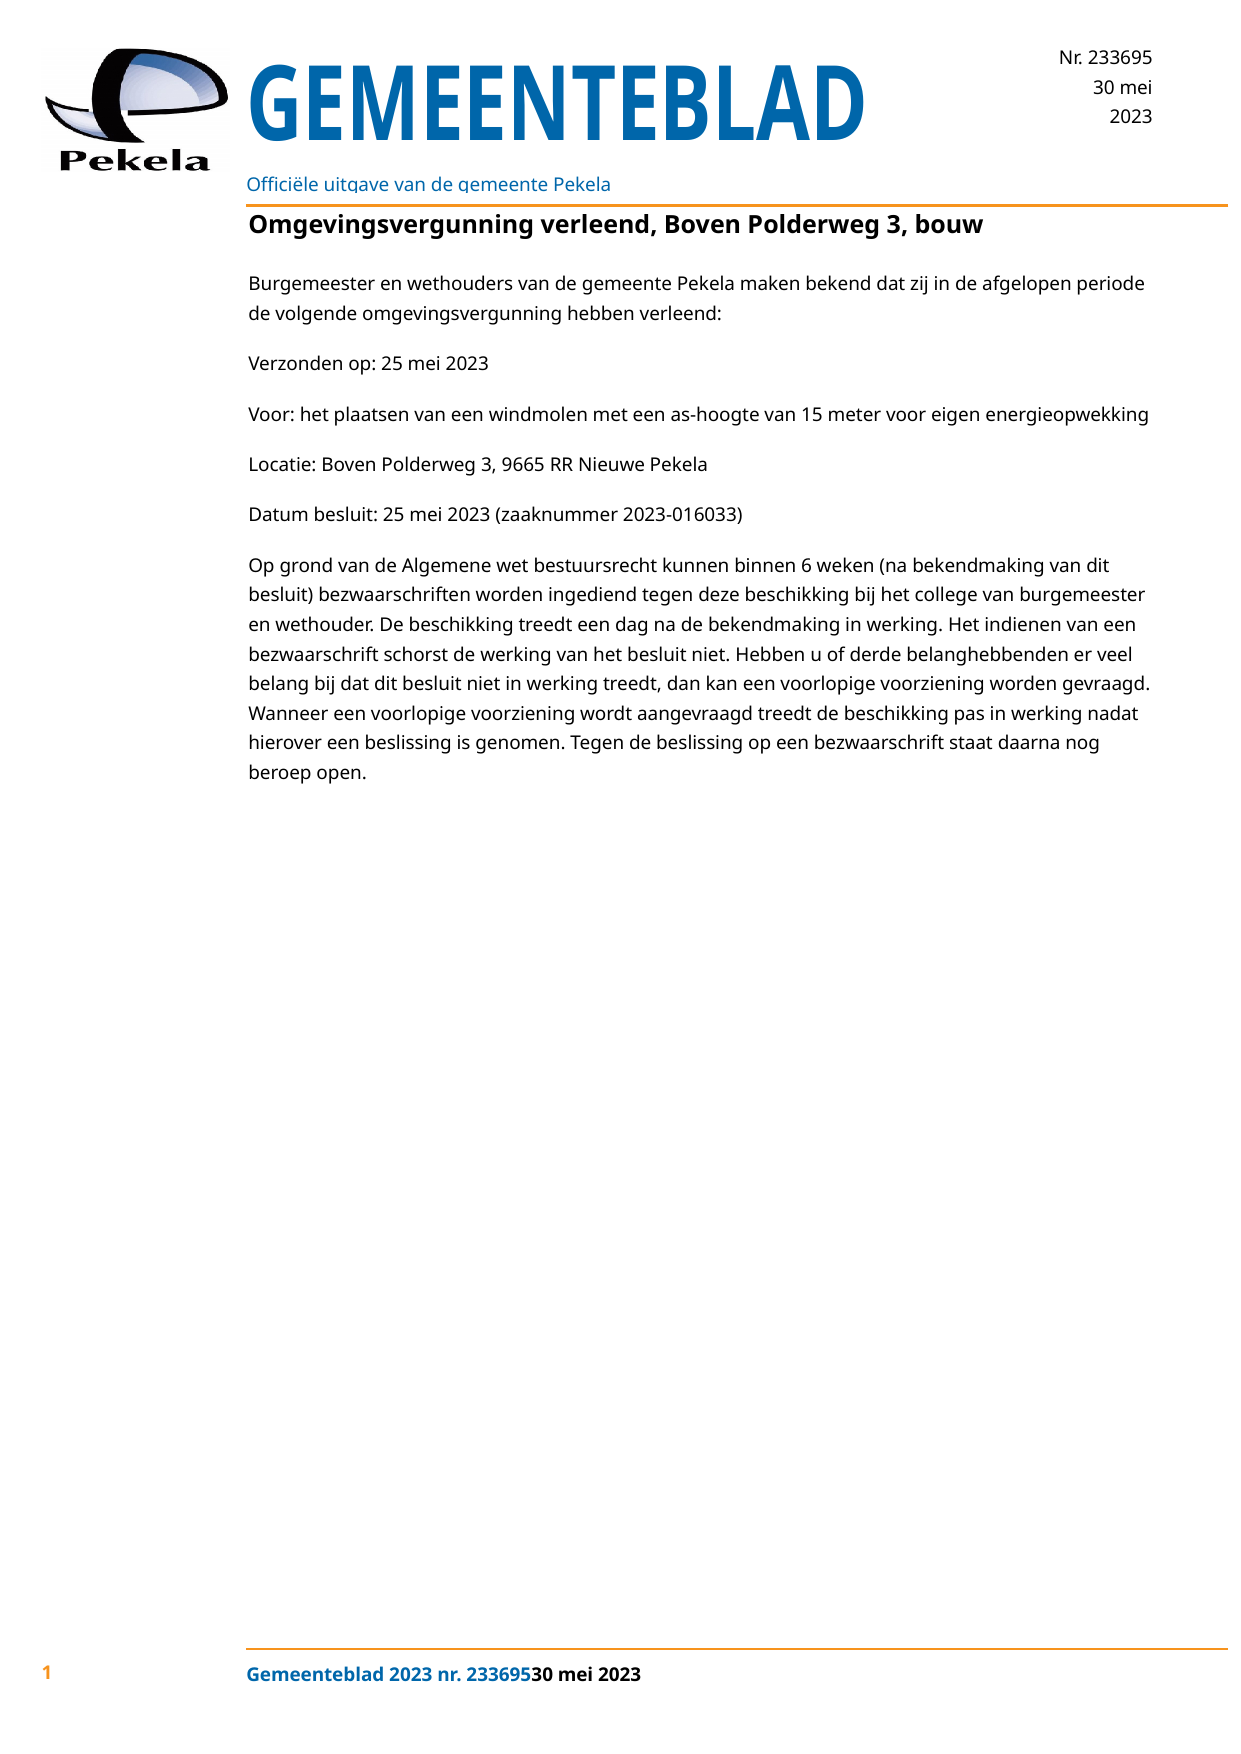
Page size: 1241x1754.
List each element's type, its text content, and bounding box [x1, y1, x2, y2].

text Verzonden op: 25 mei 2023 [248, 350, 1152, 376]
text Burgemeester en wethouders van de gemeente Pekela maken bekend dat zij in de afgelopen periode de volgende omgevingsvergunning hebben verleend: [248, 270, 1152, 326]
text Voor: het plaatsen van een windmolen met een as-hoogte van 15 meter voor eigen energieopwekking [248, 401, 1152, 426]
text Omgevingsvergunning verleend, Boven Polderweg 3, bouw [248, 207, 1152, 241]
text Locatie: Boven Polderweg 3, 9665 RR Nieuwe Pekela [248, 451, 1152, 477]
text Datum besluit: 25 mei 2023 (zaaknummer 2023-016033) [248, 502, 1152, 527]
text Op grond van de Algemene wet bestuursrecht kunnen binnen 6 weken (na bekendmaking van dit besluit) bezwaarschriften worden ingediend tegen deze beschikking bij het college van burgemeester en wethouder. De beschikking treedt een dag na de bekendmaking in werking. Het indienen van een bezwaarschrift schorst de werking van het besluit niet. Hebben u of derde belanghebbenden er veel belang bij dat dit besluit niet in werking treedt, dan kan een voorlopige voorziening worden gevraagd. Wanneer een voorlopige voorziening wordt aangevraagd treedt de beschikking pas in werking nadat hierover een beslissing is genomen. Tegen de beslissing op een bezwaarschrift staat daarna nog beroep open. [248, 552, 1152, 785]
picture [41, 47, 231, 172]
